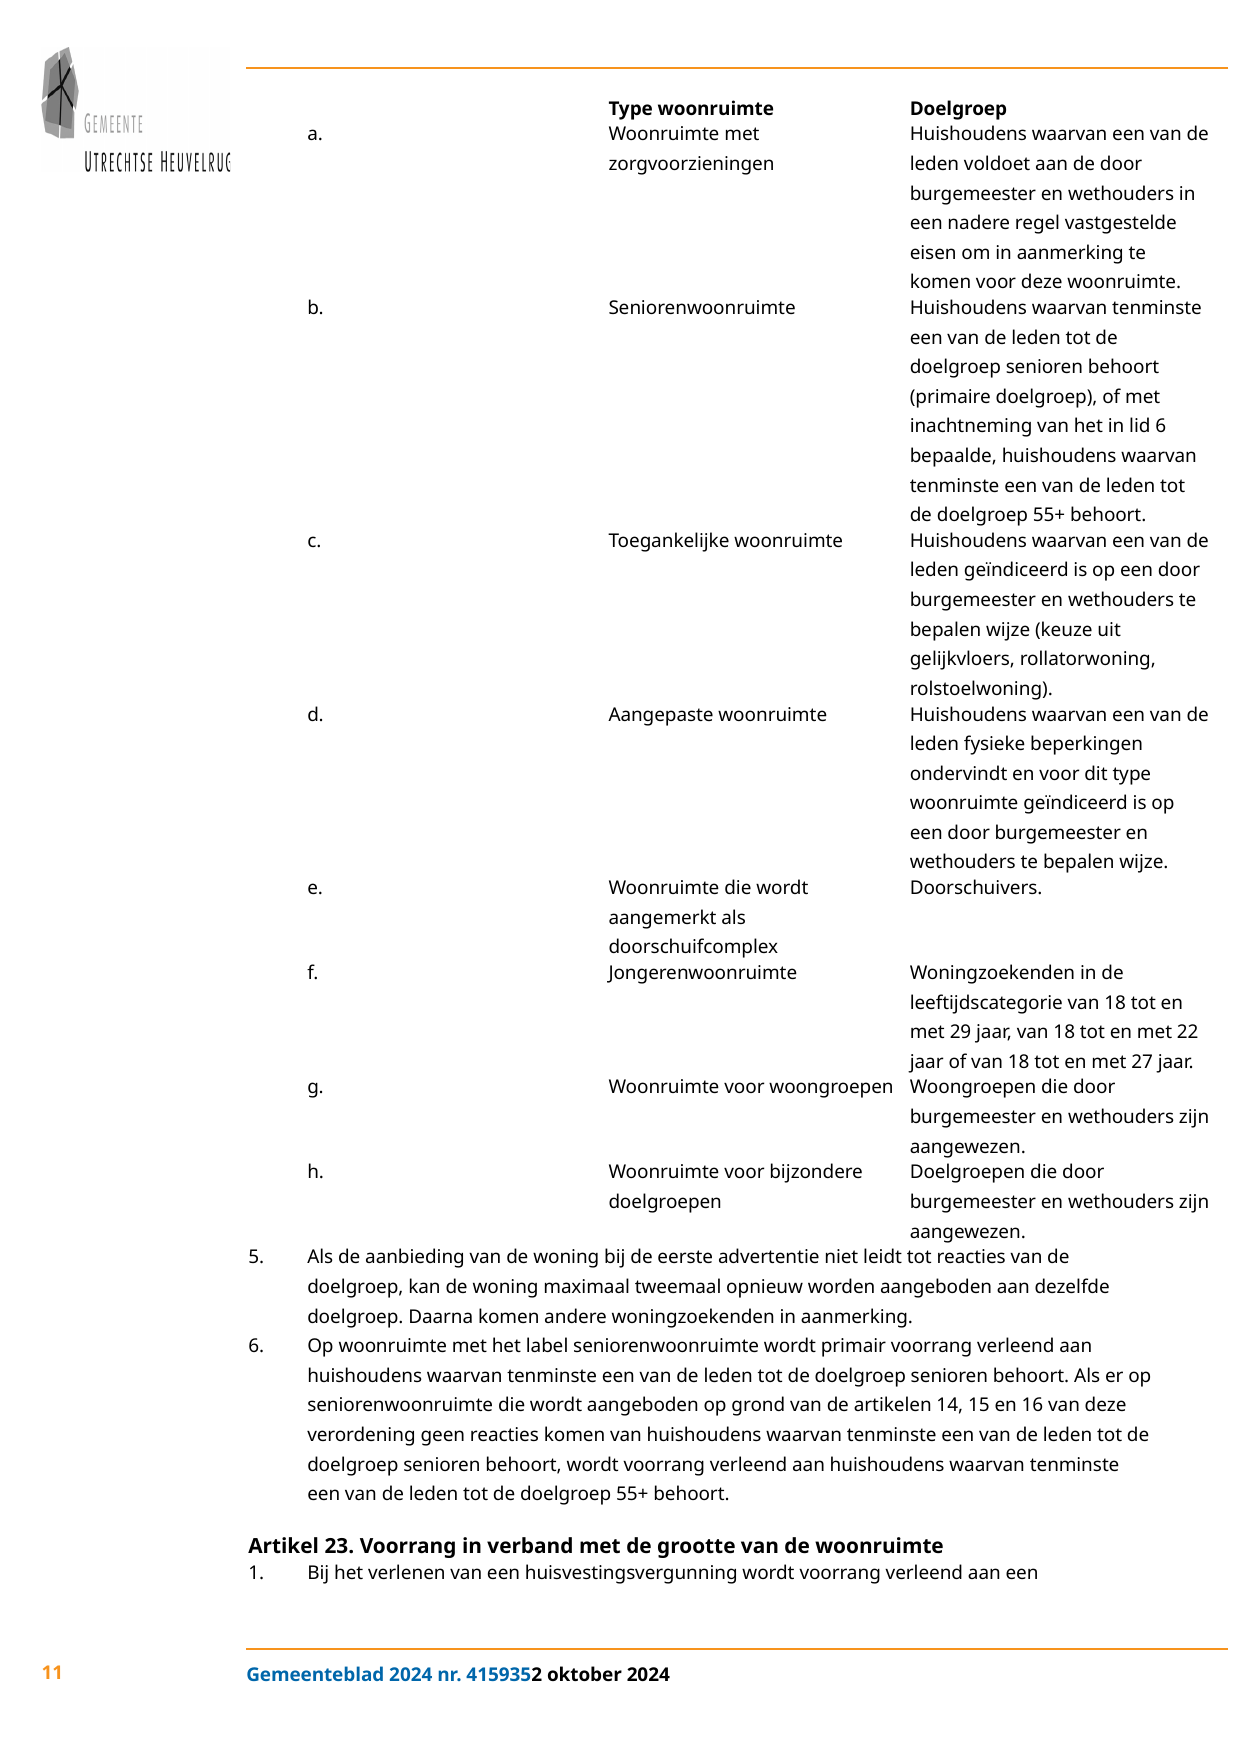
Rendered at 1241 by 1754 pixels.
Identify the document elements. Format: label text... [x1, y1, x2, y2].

list Als de aanbieding van de woning bij de eerste advertentie niet leidt tot reacties van de doelgroep, kan de woning maximaal tweemaal opnieuw worden aangeboden aan dezelfde doelgroep. Daarna komen andere woningzoekenden in aanmerking. [248, 1244, 1152, 1328]
table_cell Huishoudens waarvan tenminste een van de leden tot de doelgroep senioren behoort (primaire doelgroep), of met inachtneming van het in lid 6 bepaalde, huishoudens waarvan tenminste een van de leden tot de doelgroep 55+ behoort. [910, 294, 1211, 527]
table_cell Woningzoekenden in de leeftijdscategorie van 18 tot en met 29 jaar, van 18 tot en met 22 jaar of van 18 tot en met 27 jaar. [910, 959, 1211, 1074]
table_cell Huishoudens waarvan een van de leden fysieke beperkingen ondervindt en voor dit type woonruimte geïndiceerd is op een door burgemeester en wethouders te bepalen wijze. [910, 701, 1211, 874]
table_cell c. [307, 527, 608, 701]
picture [41, 47, 231, 172]
table_cell f. [307, 959, 608, 1074]
table_header Doelgroep [910, 95, 1211, 121]
table_cell Woonruimte die wordt aangemerkt als doorschuifcomplex [608, 874, 909, 959]
table_cell b. [307, 294, 608, 527]
table_cell g. [307, 1074, 608, 1159]
table_cell e. [307, 874, 608, 959]
table_cell Aangepaste woonruimte [608, 701, 909, 874]
table_cell Huishoudens waarvan een van de leden voldoet aan de door burgemeester en wethouders in een nadere regel vastgestelde eisen om in aanmerking te komen voor deze woonruimte. [910, 121, 1211, 294]
table_cell Woonruimte voor bijzondere doelgroepen [608, 1159, 909, 1243]
list Bij het verlenen van een huisvestingsvergunning wordt voorrang verleend aan een [248, 1559, 1152, 1585]
table_cell d. [307, 701, 608, 874]
table_cell a. [307, 121, 608, 294]
table_cell Jongerenwoonruimte [608, 959, 909, 1074]
table_cell Doorschuivers. [910, 874, 1211, 959]
list Op woonruimte met het label seniorenwoonruimte wordt primair voorrang verleend aan huishoudens waarvan tenminste een van de leden tot de doelgroep senioren behoort. Als er op seniorenwoonruimte die wordt aangeboden op grond van de artikelen 14, 15 en 16 van deze verordening geen reacties komen van huishoudens waarvan tenminste een van de leden tot de doelgroep senioren behoort, wordt voorrang verleend aan huishoudens waarvan tenminste een van de leden tot de doelgroep 55+ behoort. [248, 1332, 1152, 1506]
table_cell Woongroepen die door burgemeester en wethouders zijn aangewezen. [910, 1074, 1211, 1159]
table_cell Woonruimte voor woongroepen [608, 1074, 909, 1159]
table_cell Woonruimte met zorgvoorzieningen [608, 121, 909, 294]
table_cell Seniorenwoonruimte [608, 294, 909, 527]
table_cell Doelgroepen die door burgemeester en wethouders zijn aangewezen. [910, 1159, 1211, 1243]
table_header [307, 95, 608, 121]
text Artikel 23. Voorrang in verband met de grootte van de woonruimte [248, 1531, 1152, 1559]
table_cell Toegankelijke woonruimte [608, 527, 909, 701]
table_cell h. [307, 1159, 608, 1243]
table_cell Huishoudens waarvan een van de leden geïndiceerd is op een door burgemeester en wethouders te bepalen wijze (keuze uit gelijkvloers, rollatorwoning, rolstoelwoning). [910, 527, 1211, 701]
table_header Type woonruimte [608, 95, 909, 121]
